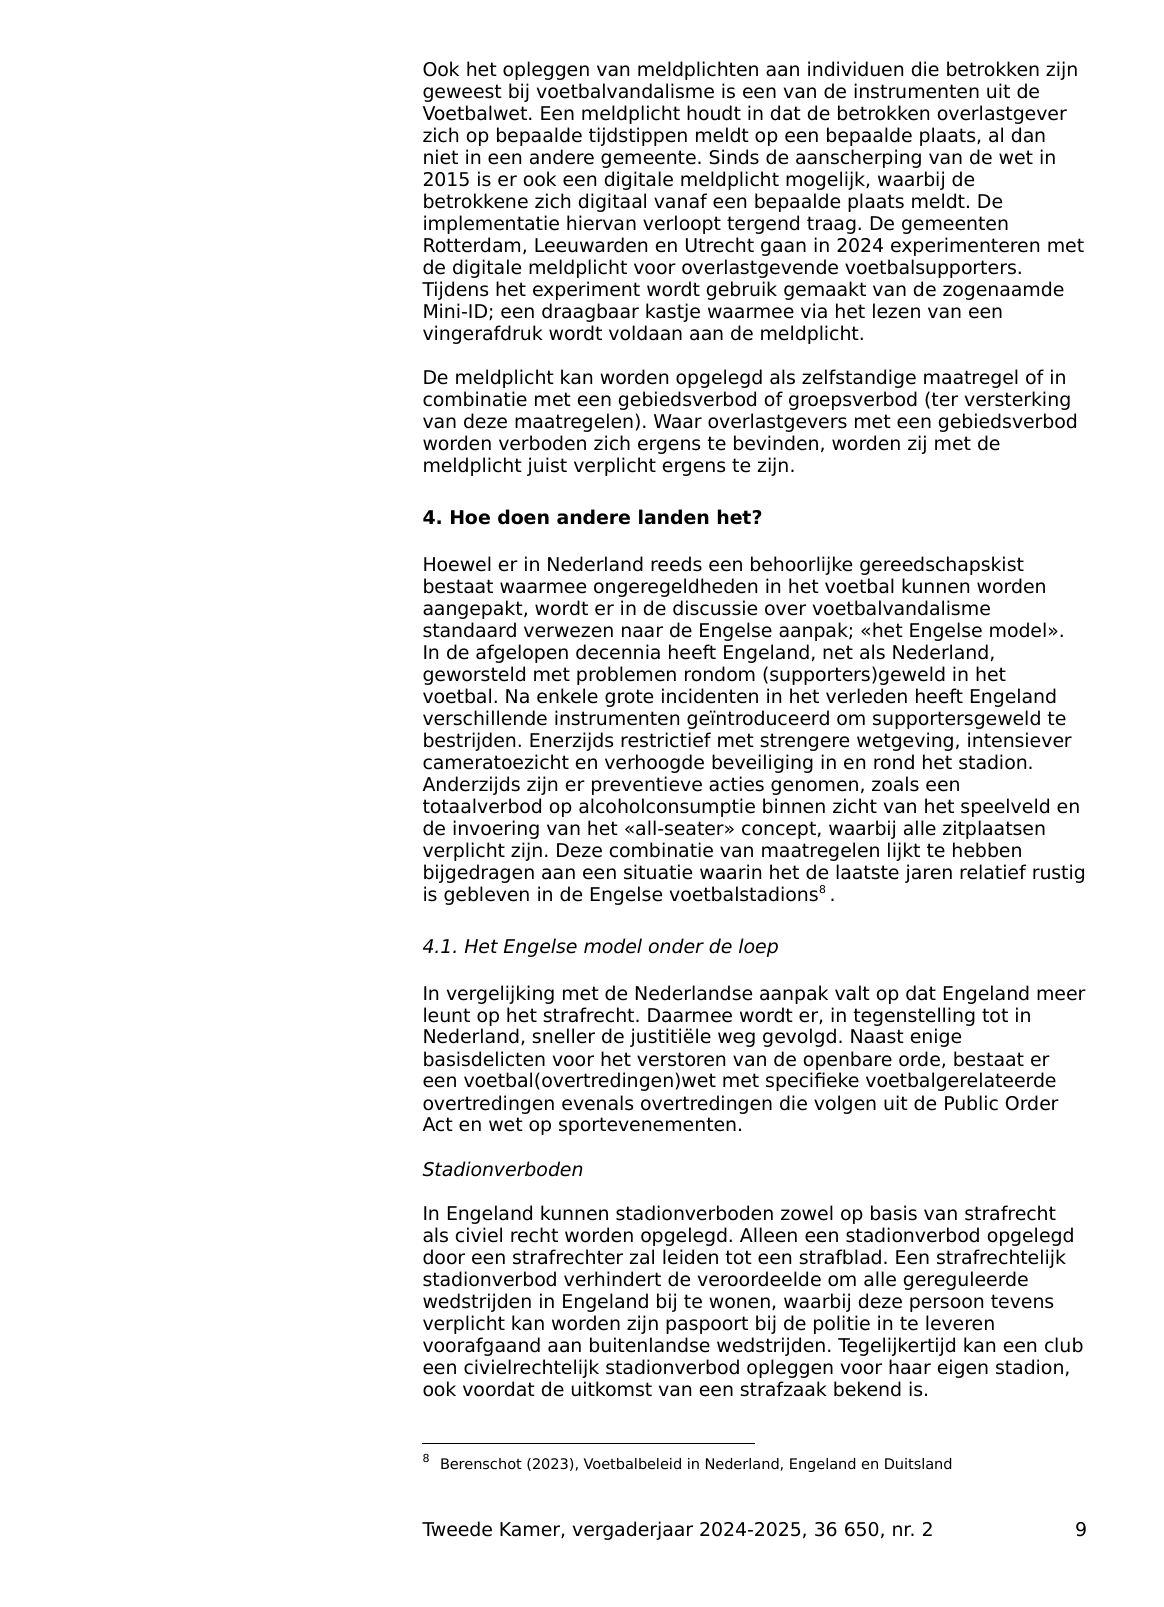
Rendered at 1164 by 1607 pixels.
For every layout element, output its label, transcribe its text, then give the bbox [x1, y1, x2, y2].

text In vergelijking met de Nederlandse aanpak valt op dat Engeland meer leunt op het strafrecht. Daarmee wordt er, in tegenstelling tot in Nederland, sneller de justitiële weg gevolgd. Naast enige basisdelicten voor het verstoren van de openbare orde, bestaat er een voetbal(overtredingen)wet met specifieke voetbalgerelateerde overtredingen evenals overtredingen die volgen uit de Public Order Act en wet op sportevenementen. [422, 982, 1087, 1136]
text Hoewel er in Nederland reeds een behoorlijke gereedschapskist bestaat waarmee ongeregeldheden in het voetbal kunnen worden aangepakt, wordt er in de discussie over voetbalvandalisme standaard verwezen naar de Engelse aanpak; «het Engelse model». In de afgelopen decennia heeft Engeland, net als Nederland, geworsteld met problemen rondom (supporters)geweld in het voetbal. Na enkele grote incidenten in het verleden heeft Engeland verschillende instrumenten geïntroduceerd om supportersgeweld te bestrijden. Enerzijds restrictief met strengere wetgeving, intensiever cameratoezicht en verhoogde beveiliging in en rond het stadion. Anderzijds zijn er preventieve acties genomen, zoals een totaalverbod op alcoholconsumptie binnen zicht van het speelveld en de invoering van het «all-seater» concept, waarbij alle zitplaatsen verplicht zijn. Deze combinatie van maatregelen lijkt te hebben bijgedragen aan een situatie waarin het de laatste jaren relatief rustig is gebleven in de Engelse voetbalstadions. [422, 554, 1087, 906]
subtitle Stadionverboden [422, 1158, 1087, 1181]
text In Engeland kunnen stadionverboden zowel op basis van strafrecht als civiel recht worden opgelegd. Alleen een stadionverbod opgelegd door een strafrechter zal leiden tot een strafblad. Een strafrechtelijk stadionverbod verhindert de veroordeelde om alle gereguleerde wedstrijden in Engeland bij te wonen, waarbij deze persoon tevens verplicht kan worden zijn paspoort bij de politie in te leveren voorafgaand aan buitenlandse wedstrijden. Tegelijkertijd kan een club een civielrechtelijk stadionverbod opleggen voor haar eigen stadion, ook voordat de uitkomst van een strafzaak bekend is. [422, 1203, 1087, 1401]
text Berenschot (2023), Voetbalbeleid in Nederland, Engeland en Duitsland [422, 1452, 1087, 1474]
subtitle 4. Hoe doen andere landen het? [422, 507, 1087, 529]
text Ook het opleggen van meldplichten aan individuen die betrokken zijn geweest bij voetbalvandalisme is een van de instrumenten uit de Voetbalwet. Een meldplicht houdt in dat de betrokken overlastgever zich op bepaalde tijdstippen meldt op een bepaalde plaats, al dan niet in een andere gemeente. Sinds de aanscherping van de wet in 2015 is er ook een digitale meldplicht mogelijk, waarbij de betrokkene zich digitaal vanaf een bepaalde plaats meldt. De implementatie hiervan verloopt tergend traag. De gemeenten Rotterdam, Leeuwarden en Utrecht gaan in 2024 experimenteren met de digitale meldplicht voor overlastgevende voetbalsupporters. Tijdens het experiment wordt gebruik gemaakt van de zogenaamde Mini-ID; een draagbaar kastje waarmee via het lezen van een vingerafdruk wordt voldaan aan de meldplicht. [422, 59, 1087, 345]
subtitle 4.1. Het Engelse model onder de loep [422, 936, 1087, 957]
text De meldplicht kan worden opgelegd als zelfstandige maatregel of in combinatie met een gebiedsverbod of groepsverbod (ter versterking van deze maatregelen). Waar overlastgevers met een gebiedsverbod worden verboden zich ergens te bevinden, worden zij met de meldplicht juist verplicht ergens te zijn. [422, 367, 1087, 477]
